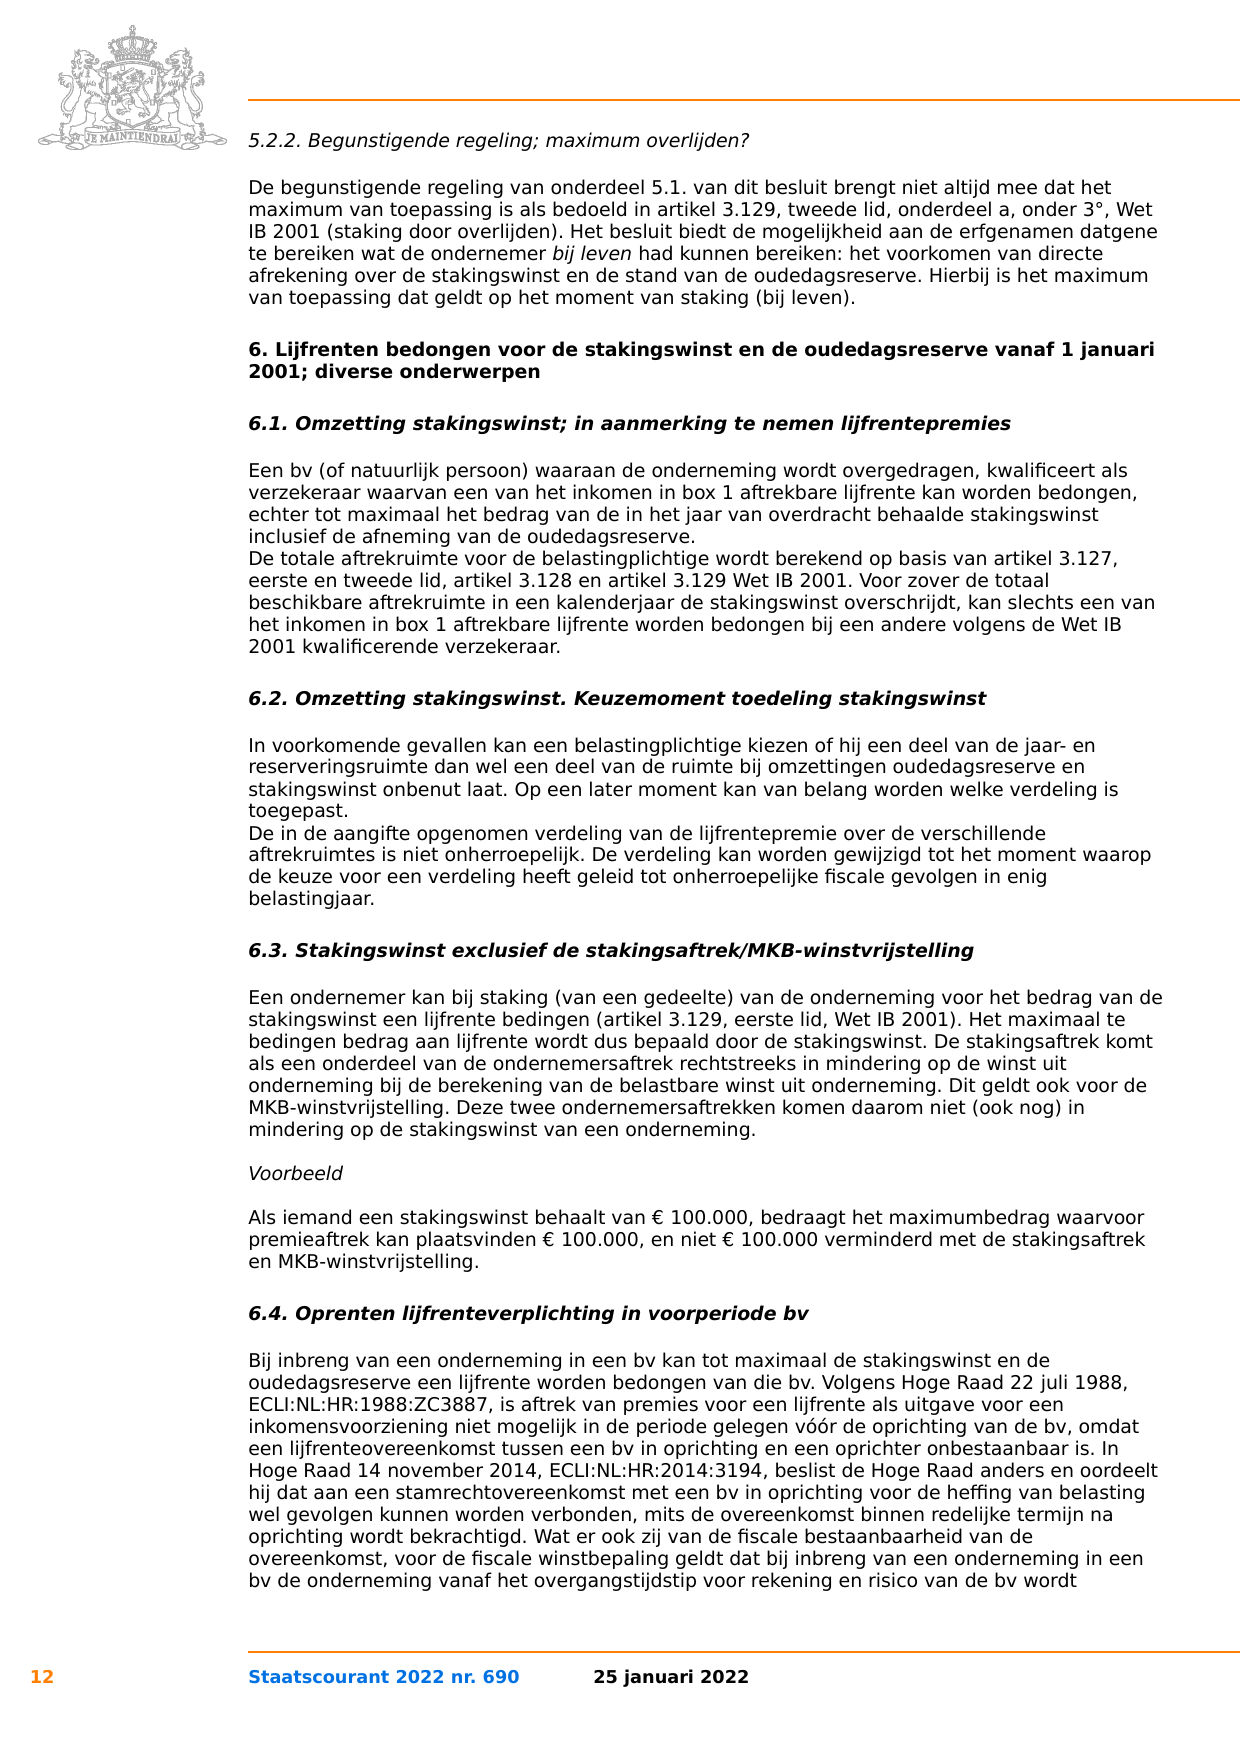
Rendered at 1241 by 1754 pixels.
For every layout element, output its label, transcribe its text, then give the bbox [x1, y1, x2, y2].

text Een ondernemer kan bij staking (van een gedeelte) van de onderneming voor het bedrag van de stakingswinst een lijfrente bedingen (artikel 3.129, eerste lid, Wet IB 2001). Het maximaal te bedingen bedrag aan lijfrente wordt dus bepaald door de stakingswinst. De stakingsaftrek komt als een onderdeel van de ondernemersaftrek rechtstreeks in mindering op de winst uit onderneming bij de berekening van de belastbare winst uit onderneming. Dit geldt ook voor de MKB-winstvrijstelling. Deze twee ondernemersaftrekken komen daarom niet (ook nog) in mindering op de stakingswinst van een onderneming. [248, 987, 1163, 1141]
subtitle 6.2. Omzetting stakingswinst. Keuzemoment toedeling stakingswinst [248, 687, 1163, 709]
picture [38, 25, 227, 150]
subtitle Voorbeeld [248, 1163, 1163, 1185]
text Als iemand een stakingswinst behaalt van € 100.000, bedraagt het maximumbedrag waarvoor premieaftrek kan plaatsvinden € 100.000, en niet € 100.000 verminderd met de stakingsaftrek en MKB-winstvrijstelling. [248, 1207, 1163, 1273]
subtitle 6.1. Omzetting stakingswinst; in aanmerking te nemen lijfrentepremies [248, 413, 1163, 435]
text In voorkomende gevallen kan een belastingplichtige kiezen of hij een deel van de jaar- en reserveringsruimte dan wel een deel van de ruimte bij omzettingen oudedagsreserve en stakingswinst onbenut laat. Op een later moment kan van belang worden welke verdeling is toegepast. [248, 734, 1163, 822]
subtitle 6. Lijfrenten bedongen voor de stakingswinst en de oudedagsreserve vanaf 1 januari 2001; diverse onderwerpen [248, 339, 1163, 383]
text Bij inbreng van een onderneming in een bv kan tot maximaal de stakingswinst en de oudedagsreserve een lijfrente worden bedongen van die bv. Volgens Hoge Raad 22 juli 1988, ECLI:NL:HR:1988:ZC3887, is aftrek van premies voor een lijfrente als uitgave voor een inkomensvoorziening niet mogelijk in de periode gelegen vóór de oprichting van de bv, omdat een lijfrenteovereenkomst tussen een bv in oprichting en een oprichter onbestaanbaar is. In Hoge Raad 14 november 2014, ECLI:NL:HR:2014:3194, beslist de Hoge Raad anders en oordeelt hij dat aan een stamrechtovereenkomst met een bv in oprichting voor de heffing van belasting wel gevolgen kunnen worden verbonden, mits de overeenkomst binnen redelijke termijn na oprichting wordt bekrachtigd. Wat er ook zij van de fiscale bestaanbaarheid van de overeenkomst, voor de fiscale winstbepaling geldt dat bij inbreng van een onderneming in een bv de onderneming vanaf het overgangstijdstip voor rekening en risico van de bv wordt [248, 1350, 1163, 1592]
subtitle 5.2.2. Begunstigende regeling; maximum overlijden? [248, 130, 1163, 152]
text Een bv (of natuurlijk persoon) waaraan de onderneming wordt overgedragen, kwalificeert als verzekeraar waarvan een van het inkomen in box 1 aftrekbare lijfrente kan worden bedongen, echter tot maximaal het bedrag van de in het jaar van overdracht behaalde stakingswinst inclusief de afneming van de oudedagsreserve. [248, 460, 1163, 548]
subtitle 6.3. Stakingswinst exclusief de stakingsaftrek/MKB-winstvrijstelling [248, 940, 1163, 962]
text De begunstigende regeling van onderdeel 5.1. van dit besluit brengt niet altijd mee dat het maximum van toepassing is als bedoeld in artikel 3.129, tweede lid, onderdeel a, onder 3°, Wet IB 2001 (staking door overlijden). Het besluit biedt de mogelijkheid aan de erfgenamen datgene te bereiken wat de ondernemer bij leven had kunnen bereiken: het voorkomen van directe afrekening over de stakingswinst en de stand van de oudedagsreserve. Hierbij is het maximum van toepassing dat geldt op het moment van staking (bij leven). [248, 177, 1163, 309]
text De in de aangifte opgenomen verdeling van de lijfrentepremie over de verschillende aftrekruimtes is niet onherroepelijk. De verdeling kan worden gewijzigd tot het moment waarop de keuze voor een verdeling heeft geleid tot onherroepelijke fiscale gevolgen in enig belastingjaar. [248, 822, 1163, 910]
text De totale aftrekruimte voor de belastingplichtige wordt berekend op basis van artikel 3.127, eerste en tweede lid, artikel 3.128 en artikel 3.129 Wet IB 2001. Voor zover de totaal beschikbare aftrekruimte in een kalenderjaar de stakingswinst overschrijdt, kan slechts een van het inkomen in box 1 aftrekbare lijfrente worden bedongen bij een andere volgens de Wet IB 2001 kwalificerende verzekeraar. [248, 548, 1163, 657]
subtitle 6.4. Oprenten lijfrenteverplichting in voorperiode bv [248, 1303, 1163, 1325]
